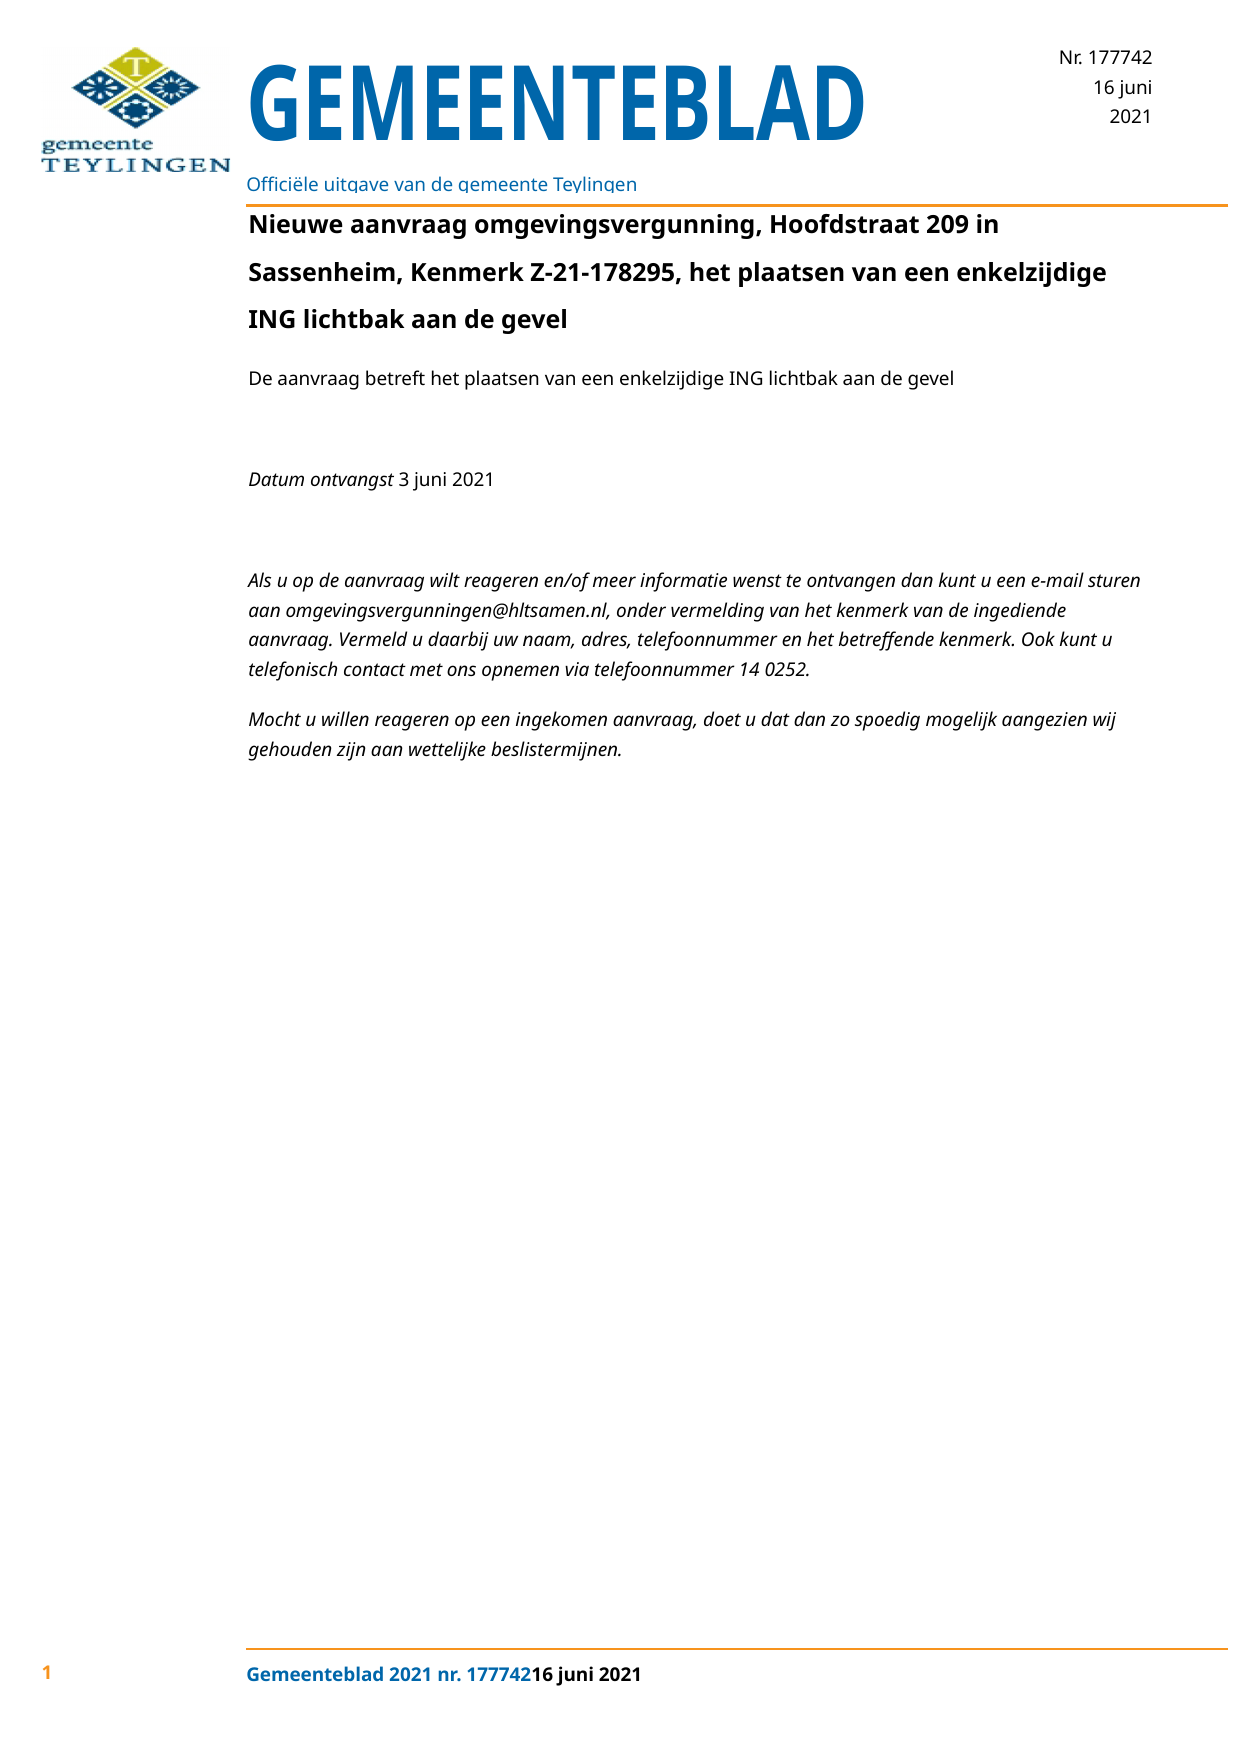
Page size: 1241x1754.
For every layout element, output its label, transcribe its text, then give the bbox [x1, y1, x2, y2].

text Datum ontvangst 3 juni 2021 [248, 466, 1152, 492]
text Mocht u willen reageren op een ingekomen aanvraag, doet u dat dan zo spoedig mogelijk aangezien wij gehouden zijn aan wettelijke beslistermijnen. [248, 706, 1152, 762]
text Als u op de aanvraag wilt reageren en/of meer informatie wenst te ontvangen dan kunt u een e-mail sturen aan omgevingsvergunningen@hltsamen.nl, onder vermelding van het kenmerk van de ingediende aanvraag. Vermeld u daarbij uw naam, adres, telefoonnummer en het betreffende kenmerk. Ook kunt u telefonisch contact met ons opnemen via telefoonnummer 14 0252. [248, 567, 1152, 682]
text De aanvraag betreft het plaatsen van een enkelzijdige ING lichtbak aan de gevel [248, 366, 1152, 391]
picture [41, 47, 231, 172]
text Nieuwe aanvraag omgevingsvergunning, Hoofdstraat 209 in Sassenheim, Kenmerk Z-21-178295, het plaatsen van een enkelzijdige ING lichtbak aan de gevel [248, 207, 1152, 336]
